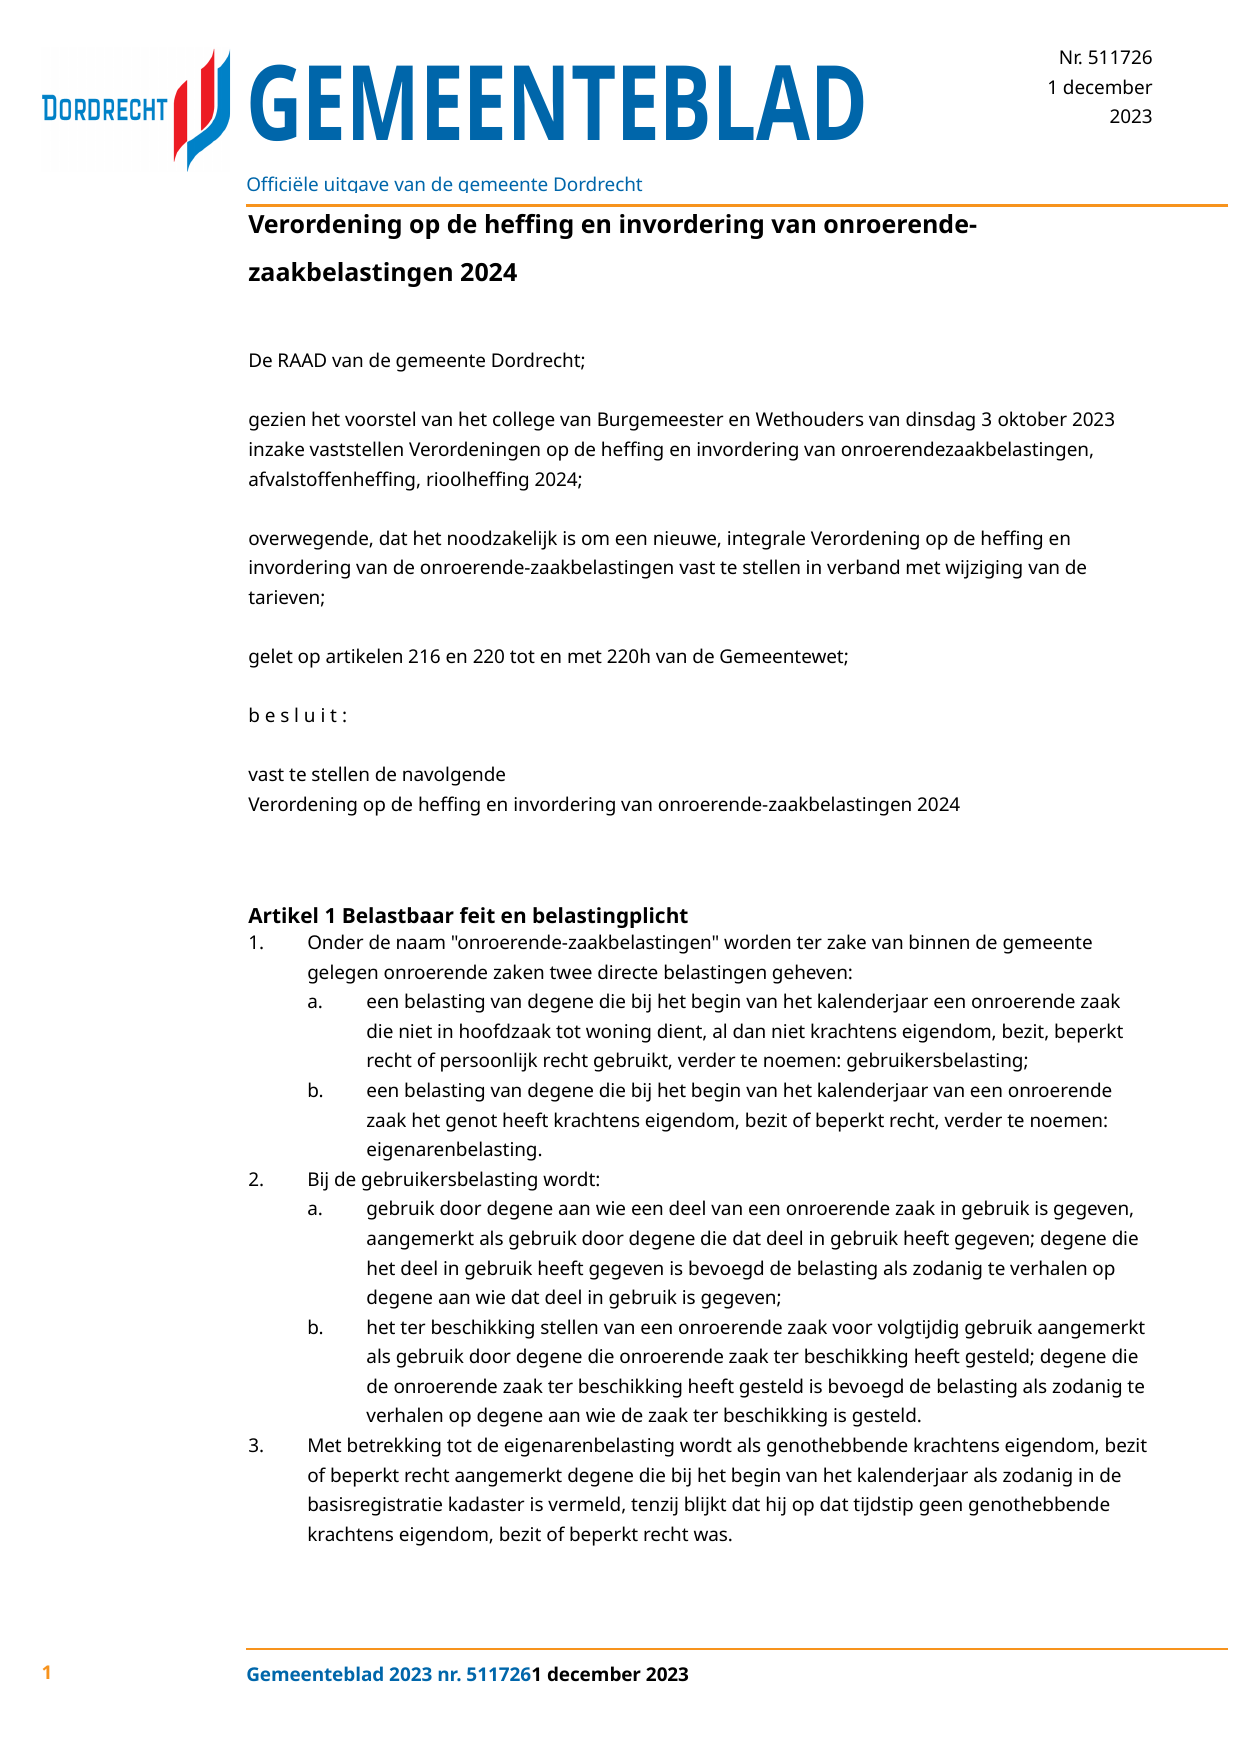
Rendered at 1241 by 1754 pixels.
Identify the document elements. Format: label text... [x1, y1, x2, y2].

list het ter beschikking stellen van een onroerende zaak voor volgtijdig gebruik aangemerkt als gebruik door degene die onroerende zaak ter beschikking heeft gesteld; degene die de onroerende zaak ter beschikking heeft gesteld is bevoegd de belasting als zodanig te verhalen op degene aan wie de zaak ter beschikking is gesteld. [307, 1314, 1152, 1428]
text Verordening op de heffing en invordering van onroerende-zaakbelastingen 2024 [248, 791, 1152, 817]
text b e s l u i t : [248, 702, 1152, 728]
picture [41, 47, 231, 172]
list een belasting van degene die bij het begin van het kalenderjaar een onroerende zaak die niet in hoofdzaak tot woning dient, al dan niet krachtens eigendom, bezit, beperkt recht of persoonlijk recht gebruikt, verder te noemen: gebruikersbelasting; [307, 988, 1152, 1073]
text Verordening op de heffing en invordering van onroerende-zaakbelastingen 2024 [248, 207, 1152, 288]
list Bij de gebruikersbelasting wordt: [248, 1166, 1152, 1192]
list Met betrekking tot de eigenarenbelasting wordt als genothebbende krachtens eigendom, bezit of beperkt recht aangemerkt degene die bij het begin van het kalenderjaar als zodanig in de basisregistratie kadaster is vermeld, tenzij blijkt dat hij op dat tijdstip geen genothebbende krachtens eigendom, bezit of beperkt recht was. [248, 1432, 1152, 1547]
list Onder de naam "onroerende-zaakbelastingen" worden ter zake van binnen de gemeente gelegen onroerende zaken twee directe belastingen geheven: [248, 929, 1152, 984]
text gezien het voorstel van het college van Burgemeester en Wethouders van dinsdag 3 oktober 2023 inzake vaststellen Verordeningen op de heffing en invordering van onroerendezaakbelastingen, afvalstoffenheffing, rioolheffing 2024; [248, 407, 1152, 492]
list gebruik door degene aan wie een deel van een onroerende zaak in gebruik is gegeven, aangemerkt als gebruik door degene die dat deel in gebruik heeft gegeven; degene die het deel in gebruik heeft gegeven is bevoegd de belasting als zodanig te verhalen op degene aan wie dat deel in gebruik is gegeven; [307, 1196, 1152, 1310]
text vast te stellen de navolgende [248, 762, 1152, 787]
text overwegende, dat het noodzakelijk is om een nieuwe, integrale Verordening op de heffing en invordering van de onroerende-zaakbelastingen vast te stellen in verband met wijziging van de tarieven; [248, 525, 1152, 610]
text Artikel 1 Belastbaar feit en belastingplicht [248, 901, 1152, 929]
text gelet op artikelen 216 en 220 tot en met 220h van de Gemeentewet; [248, 643, 1152, 669]
text De RAAD van de gemeente Dordrecht; [248, 347, 1152, 373]
list een belasting van degene die bij het begin van het kalenderjaar van een onroerende zaak het genot heeft krachtens eigendom, bezit of beperkt recht, verder te noemen: eigenarenbelasting. [307, 1077, 1152, 1162]
